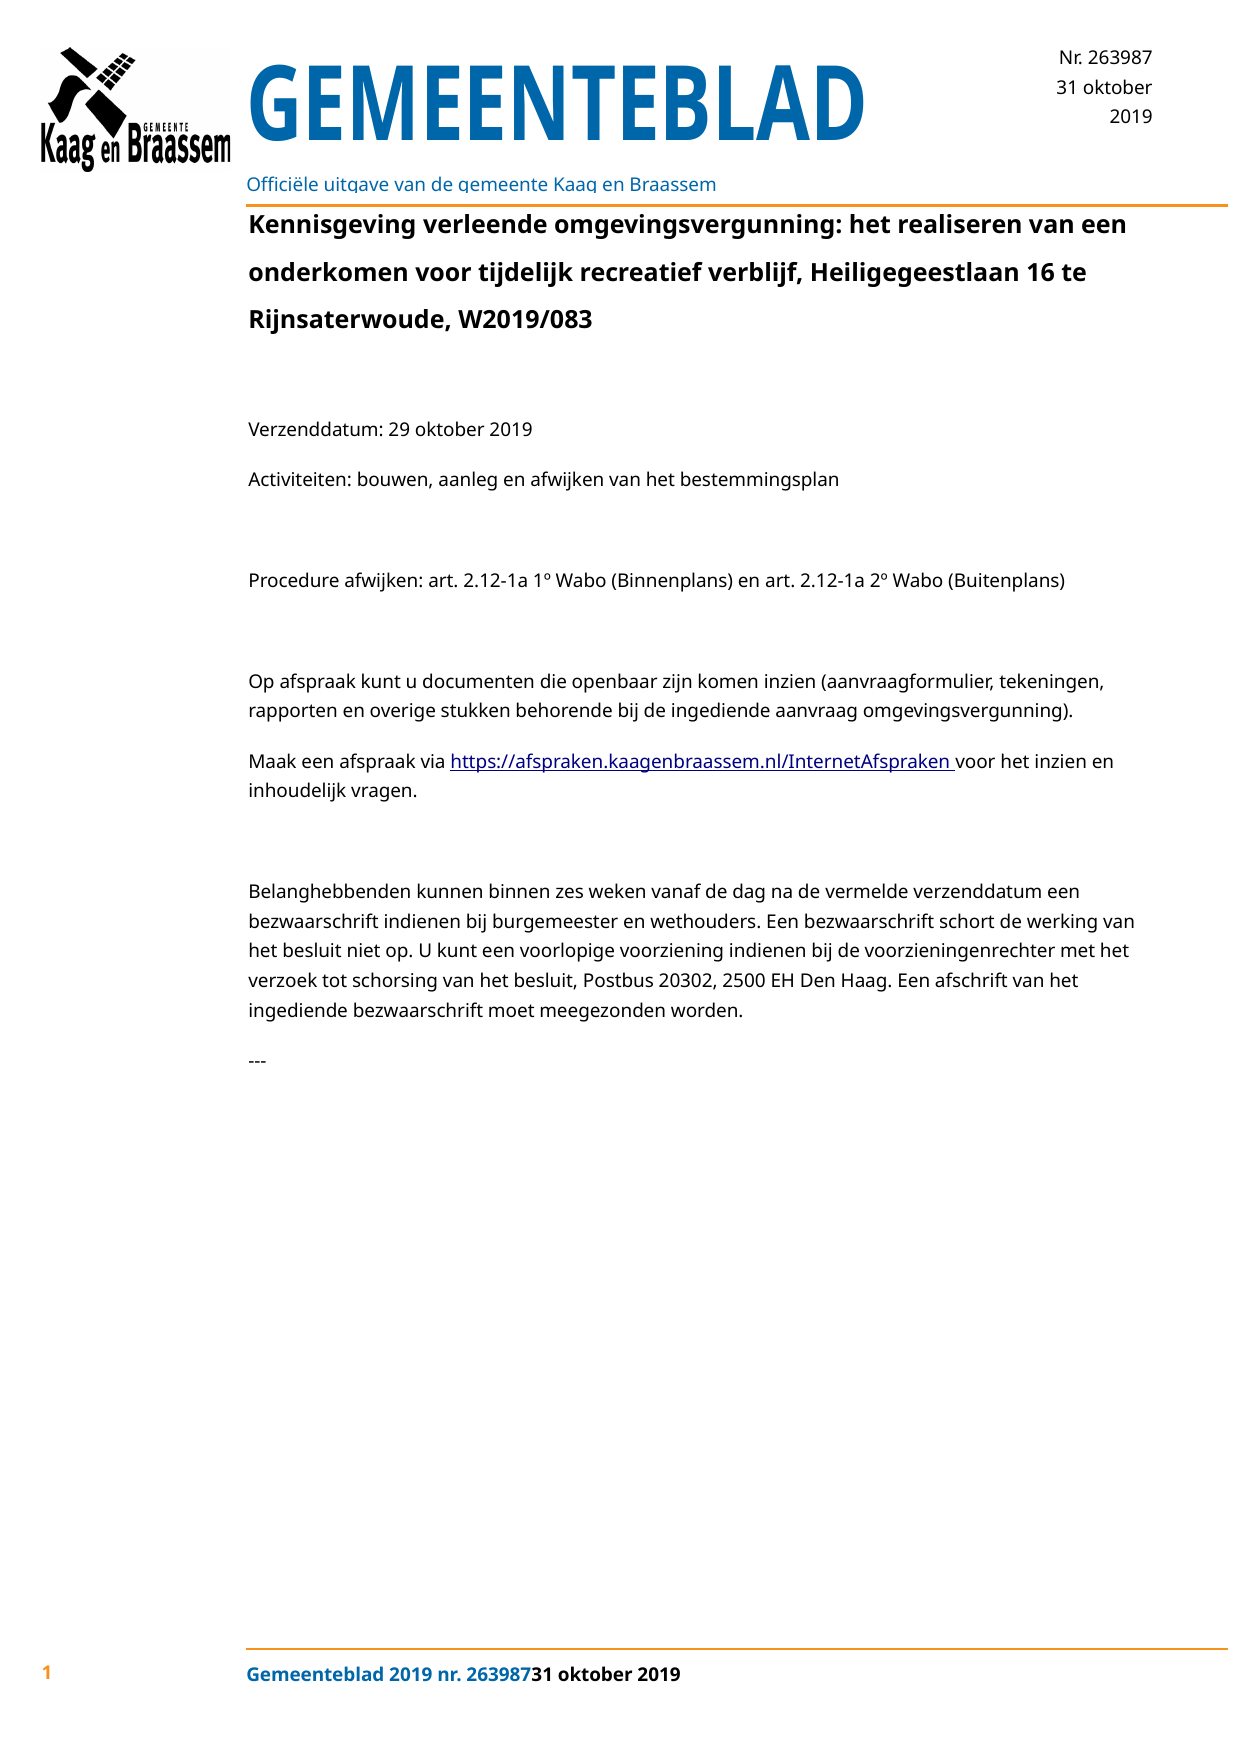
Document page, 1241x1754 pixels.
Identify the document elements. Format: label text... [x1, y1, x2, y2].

text Op afspraak kunt u documenten die openbaar zijn komen inzien (aanvraagformulier, tekeningen, rapporten en overige stukken behorende bij de ingediende aanvraag omgevingsvergunning). [248, 668, 1152, 723]
text Kennisgeving verleende omgevingsvergunning: het realiseren van een onderkomen voor tijdelijk recreatief verblijf, Heiligegeestlaan 16 te Rijnsaterwoude, W2019/083 [248, 207, 1152, 336]
text Maak een afspraak via https://afspraken.kaagenbraassem.nl/InternetAfspraken voor het inzien en inhoudelijk vragen. [248, 748, 1152, 803]
text --- [248, 1047, 1152, 1073]
text Verzenddatum: 29 oktober 2019 [248, 416, 1152, 442]
picture [41, 47, 231, 172]
text Activiteiten: bouwen, aanleg en afwijken van het bestemmingsplan [248, 466, 1152, 492]
text Belanghebbenden kunnen binnen zes weken vanaf de dag na de vermelde verzenddatum een bezwaarschrift indienen bij burgemeester en wethouders. Een bezwaarschrift schort de werking van het besluit niet op. U kunt een voorlopige voorziening indienen bij de voorzieningenrechter met het verzoek tot schorsing van het besluit, Postbus 20302, 2500 EH Den Haag. Een afschrift van het ingediende bezwaarschrift moet meegezonden worden. [248, 878, 1152, 1022]
text Procedure afwijken: art. 2.12-1a 1º Wabo (Binnenplans) en art. 2.12-1a 2º Wabo (Buitenplans) [248, 567, 1152, 593]
